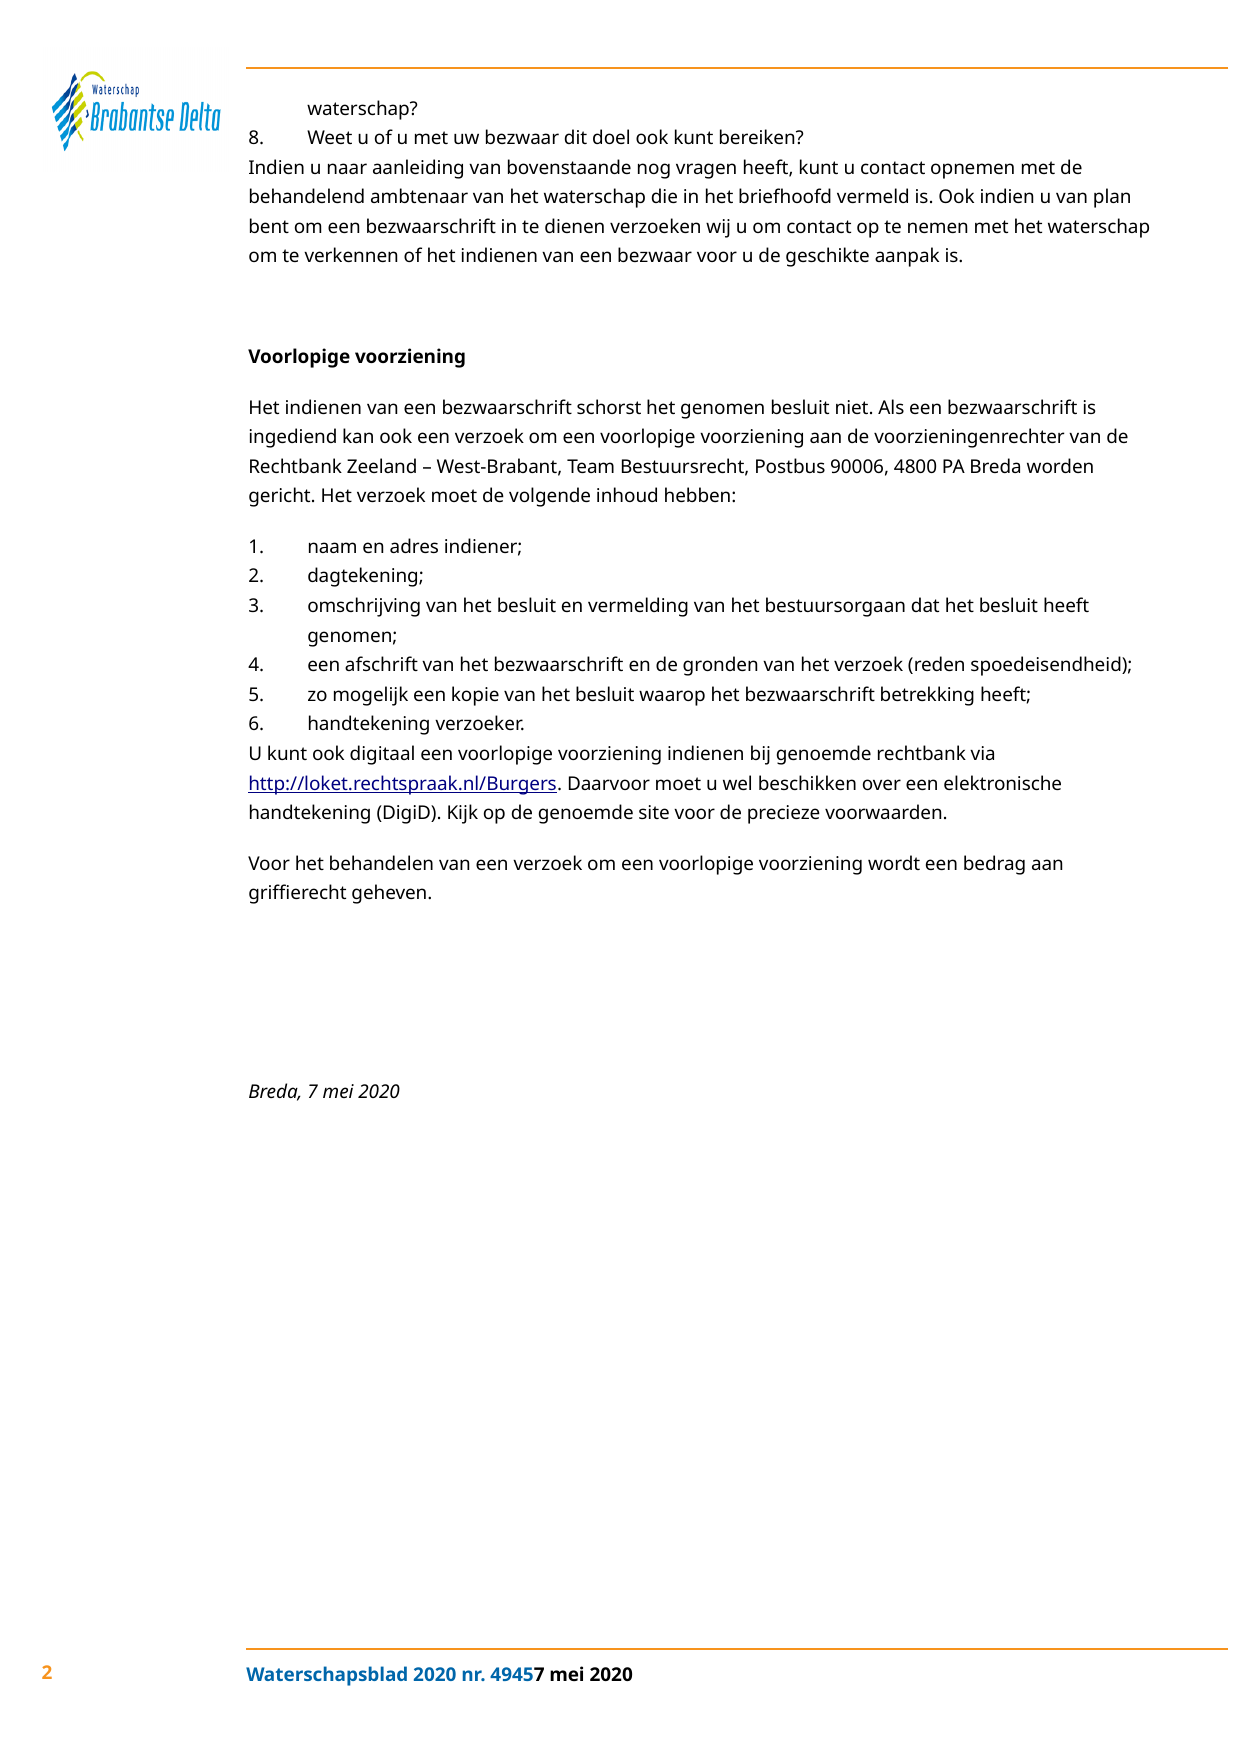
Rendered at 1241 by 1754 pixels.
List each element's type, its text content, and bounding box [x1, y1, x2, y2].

text U kunt ook digitaal een voorlopige voorziening indienen bij genoemde rechtbank via http://loket.rechtspraak.nl/Burgers. Daarvoor moet u wel beschikken over een elektronische handtekening (DigiD). Kijk op de genoemde site voor de precieze voorwaarden. [248, 740, 1152, 825]
list handtekening verzoeker. [248, 711, 1152, 736]
list dagtekening; [248, 563, 1152, 588]
text Indien u naar aanleiding van bovenstaande nog vragen heeft, kunt u contact opnemen met de behandelend ambtenaar van het waterschap die in het briefhoofd vermeld is. Ook indien u van plan bent om een bezwaarschrift in te dienen verzoeken wij u om contact op te nemen met het waterschap om te verkennen of het indienen van een bezwaar voor u de geschikte aanpak is. [248, 154, 1152, 268]
list een afschrift van het bezwaarschrift en de gronden van het verzoek (reden spoedeisendheid); [248, 651, 1152, 677]
text Voorlopige voorziening [248, 343, 1152, 369]
text Breda, 7 mei 2020 [248, 1078, 1152, 1104]
text Het indienen van een bezwaarschrift schorst het genomen besluit niet. Als een bezwaarschrift is ingediend kan ook een verzoek om een voorlopige voorziening aan de voorzieningenrechter van de Rechtbank Zeeland – West-Brabant, Team Bestuursrecht, Postbus 90006, 4800 PA Breda worden gericht. Het verzoek moet de volgende inhoud hebben: [248, 394, 1152, 508]
text Voor het behandelen van een verzoek om een voorlopige voorziening wordt een bedrag aan griffierecht geheven. [248, 850, 1152, 905]
list waterschap? [248, 95, 1152, 121]
list naam en adres indiener; [248, 533, 1152, 559]
picture [41, 47, 231, 172]
list omschrijving van het besluit en vermelding van het bestuursorgaan dat het besluit heeft genomen; [248, 592, 1152, 648]
list Weet u of u met uw bezwaar dit doel ook kunt bereiken? [248, 124, 1152, 150]
list zo mogelijk een kopie van het besluit waarop het bezwaarschrift betrekking heeft; [248, 681, 1152, 707]
